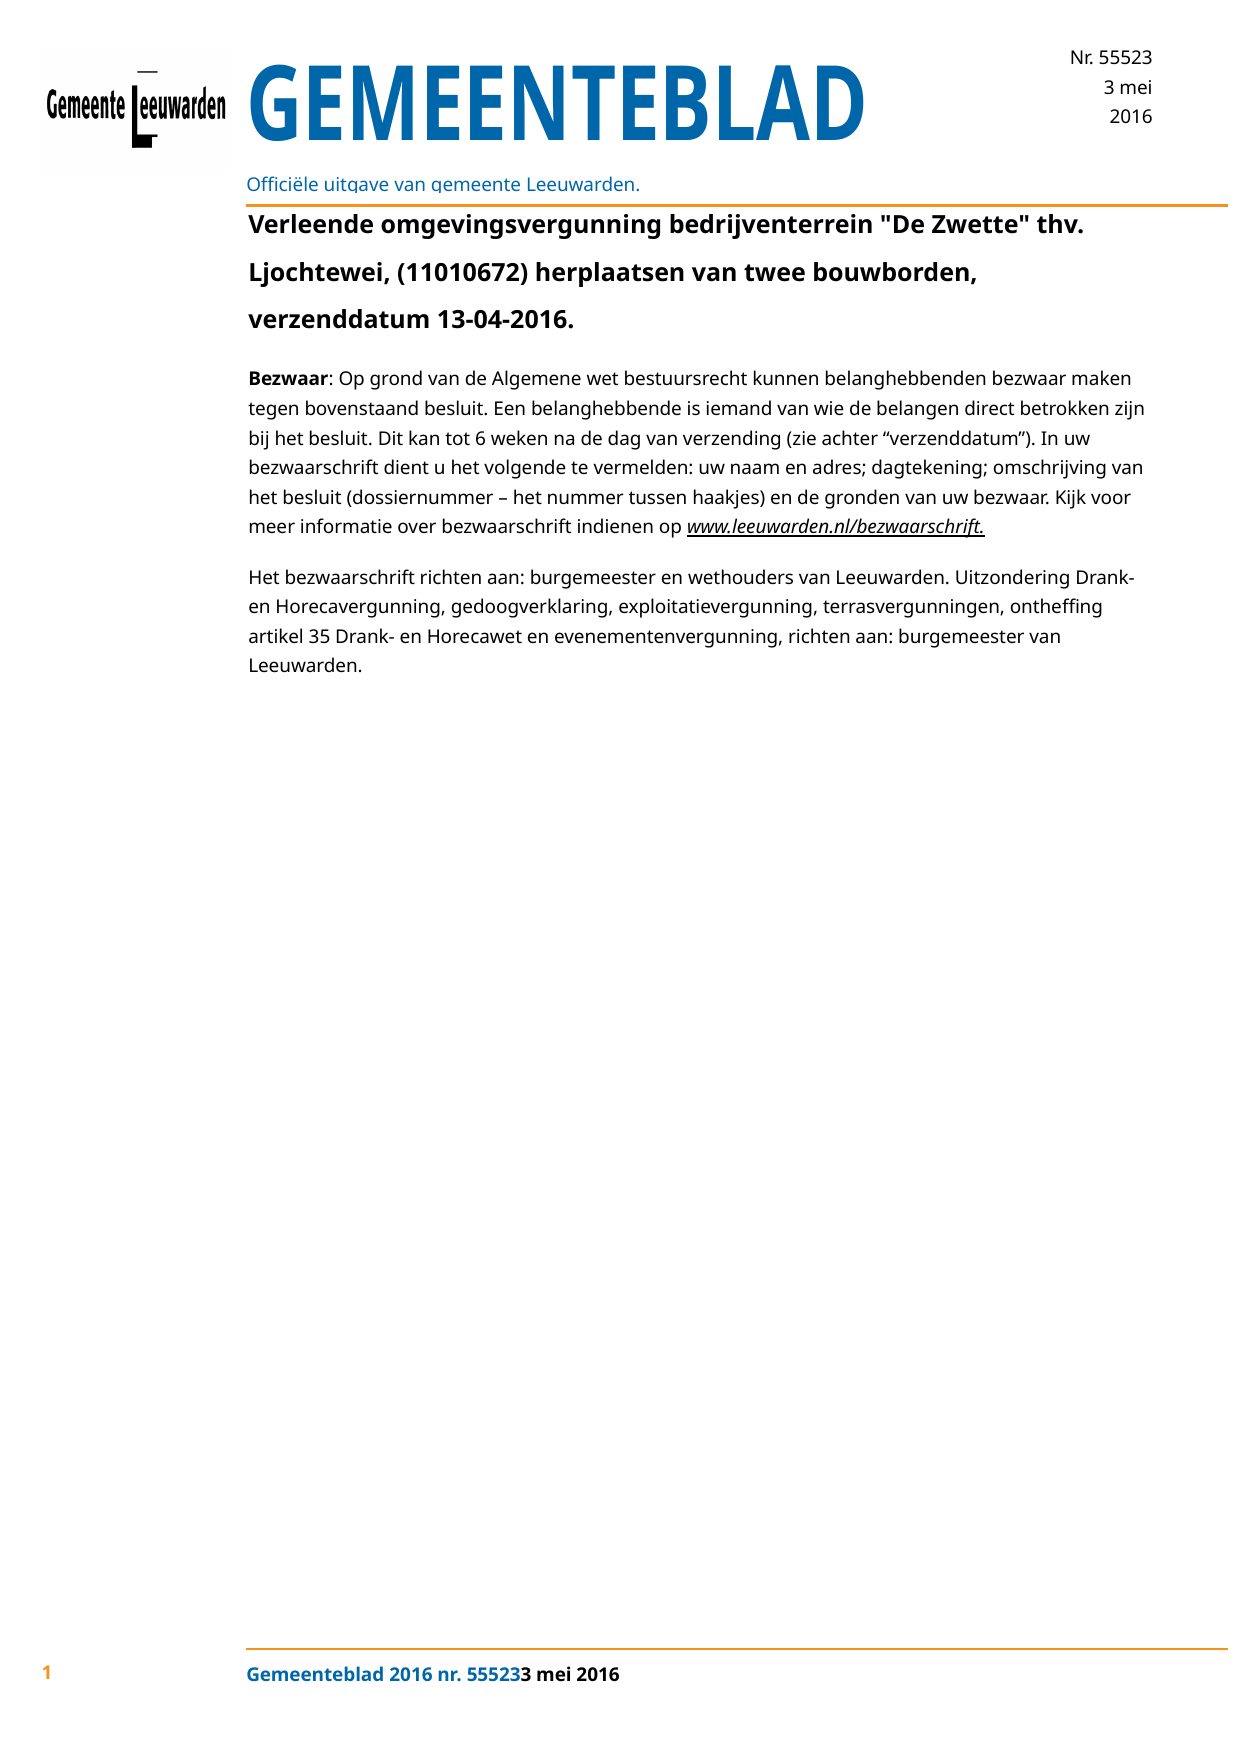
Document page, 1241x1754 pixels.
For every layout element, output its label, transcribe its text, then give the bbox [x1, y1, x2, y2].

picture [41, 47, 231, 172]
text Verleende omgevingsvergunning bedrijventerrein "De Zwette" thv. Ljochtewei, (11010672) herplaatsen van twee bouwborden, verzenddatum 13-04-2016. [248, 207, 1152, 336]
text Het bezwaarschrift richten aan: burgemeester en wethouders van Leeuwarden. Uitzondering Drank- en Horecavergunning, gedoogverklaring, exploitatievergunning, terrasvergunningen, ontheffing artikel 35 Drank- en Horecawet en evenementenvergunning, richten aan: burgemeester van Leeuwarden. [248, 564, 1152, 678]
text Bezwaar: Op grond van de Algemene wet bestuursrecht kunnen belanghebbenden bezwaar maken tegen bovenstaand besluit. Een belanghebbende is iemand van wie de belangen direct betrokken zijn bij het besluit. Dit kan tot 6 weken na de dag van verzending (zie achter “verzenddatum”). In uw bezwaarschrift dient u het volgende te vermelden: uw naam en adres; dagtekening; omschrijving van het besluit (dossiernummer – het nummer tussen haakjes) en de gronden van uw bezwaar. Kijk voor meer informatie over bezwaarschrift indienen op www.leeuwarden.nl/bezwaarschrift. [248, 366, 1152, 539]
